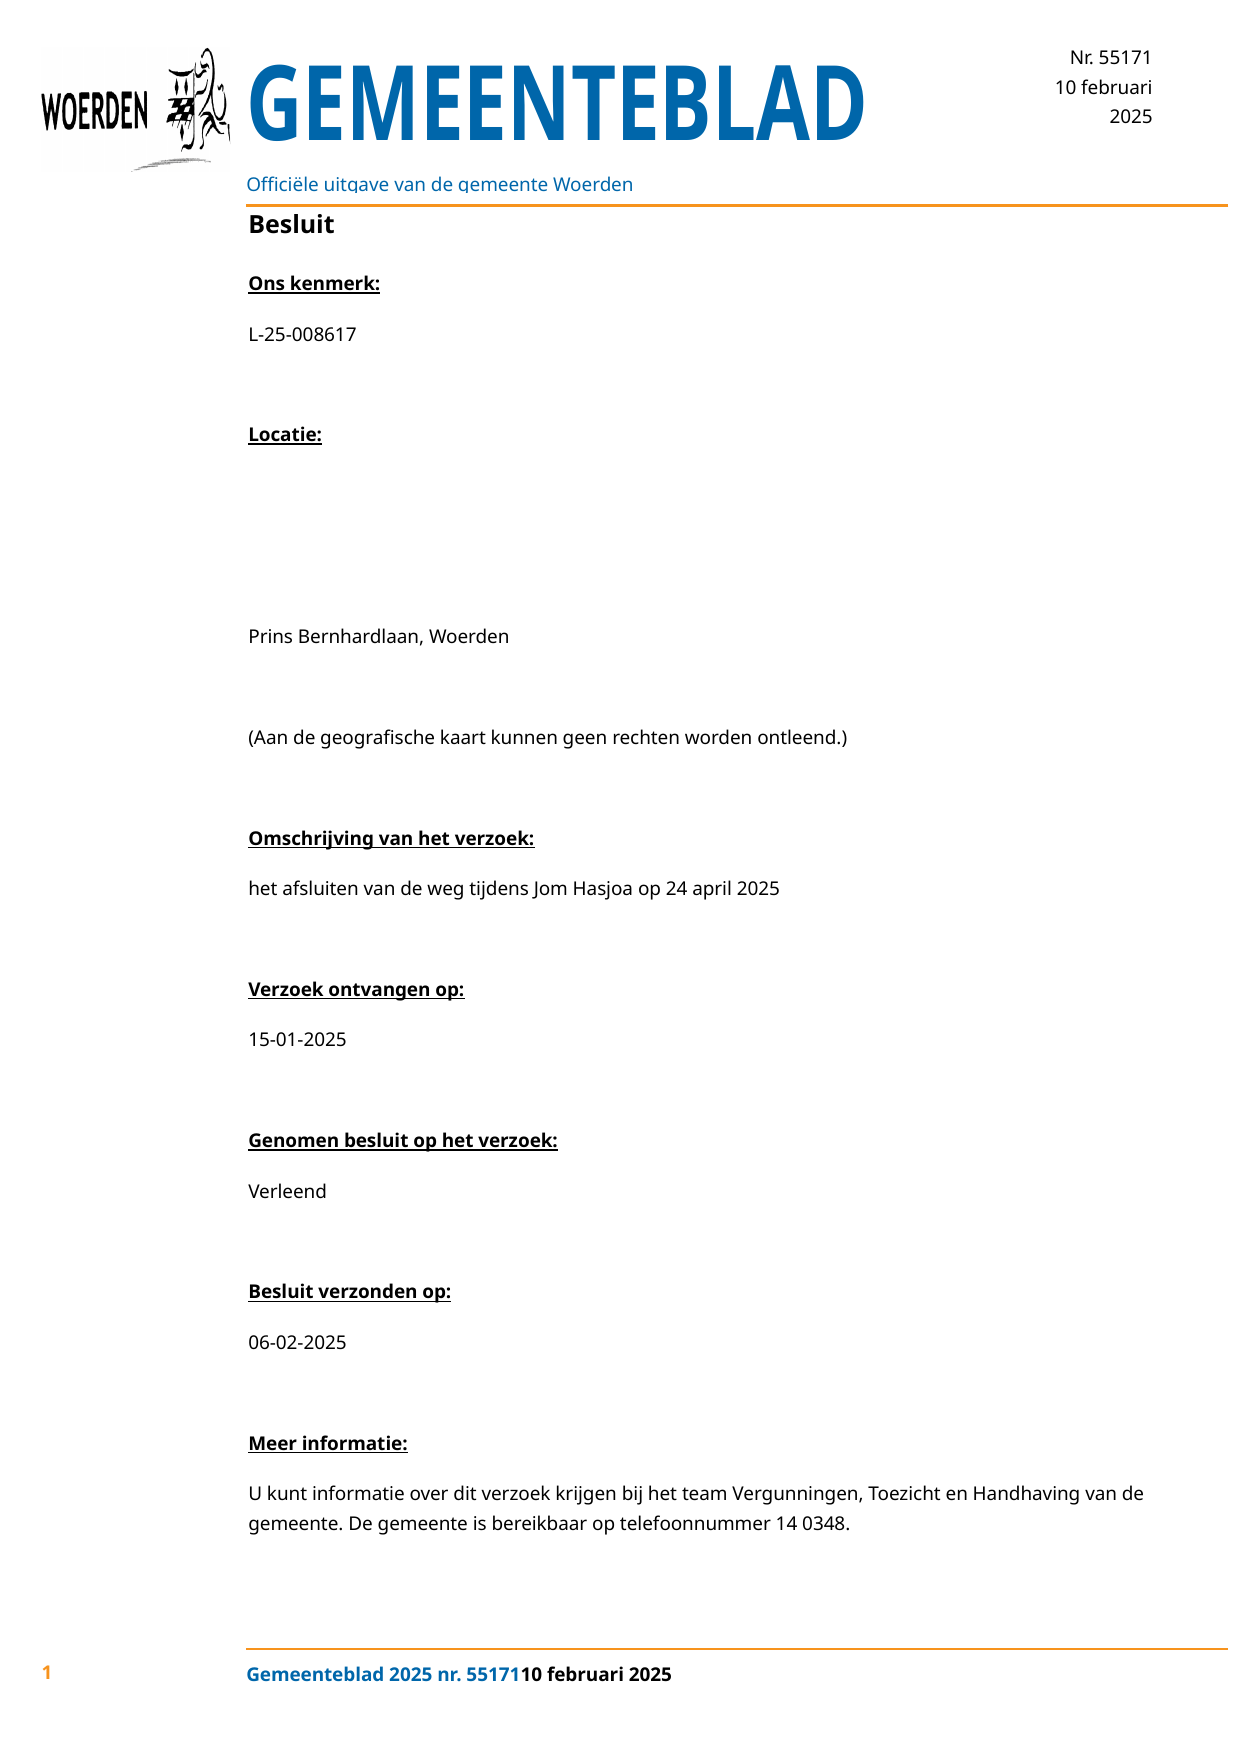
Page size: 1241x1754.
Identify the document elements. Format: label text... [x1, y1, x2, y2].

text U kunt informatie over dit verzoek krijgen bij het team Vergunningen, Toezicht en Handhaving van de gemeente. De gemeente is bereikbaar op telefoonnummer 14 0348. [248, 1480, 1152, 1536]
text (Aan de geografische kaart kunnen geen rechten worden ontleend.) [248, 724, 1152, 750]
text Ons kenmerk: [248, 270, 1152, 296]
text Prins Bernhardlaan, Woerden [248, 623, 1152, 649]
text 15-01-2025 [248, 1027, 1152, 1052]
text het afsluiten van de weg tijdens Jom Hasjoa op 24 april 2025 [248, 875, 1152, 901]
text Besluit [248, 207, 1152, 241]
picture [41, 47, 231, 172]
text L-25-008617 [248, 321, 1152, 346]
text 06-02-2025 [248, 1329, 1152, 1355]
text Verleend [248, 1178, 1152, 1203]
text Meer informatie: [248, 1430, 1152, 1456]
text Verzoek ontvangen op: [248, 976, 1152, 1002]
text Besluit verzonden op: [248, 1279, 1152, 1304]
text Genomen besluit op het verzoek: [248, 1127, 1152, 1153]
text Omschrijving van het verzoek: [248, 825, 1152, 851]
text Locatie: [248, 422, 1152, 447]
